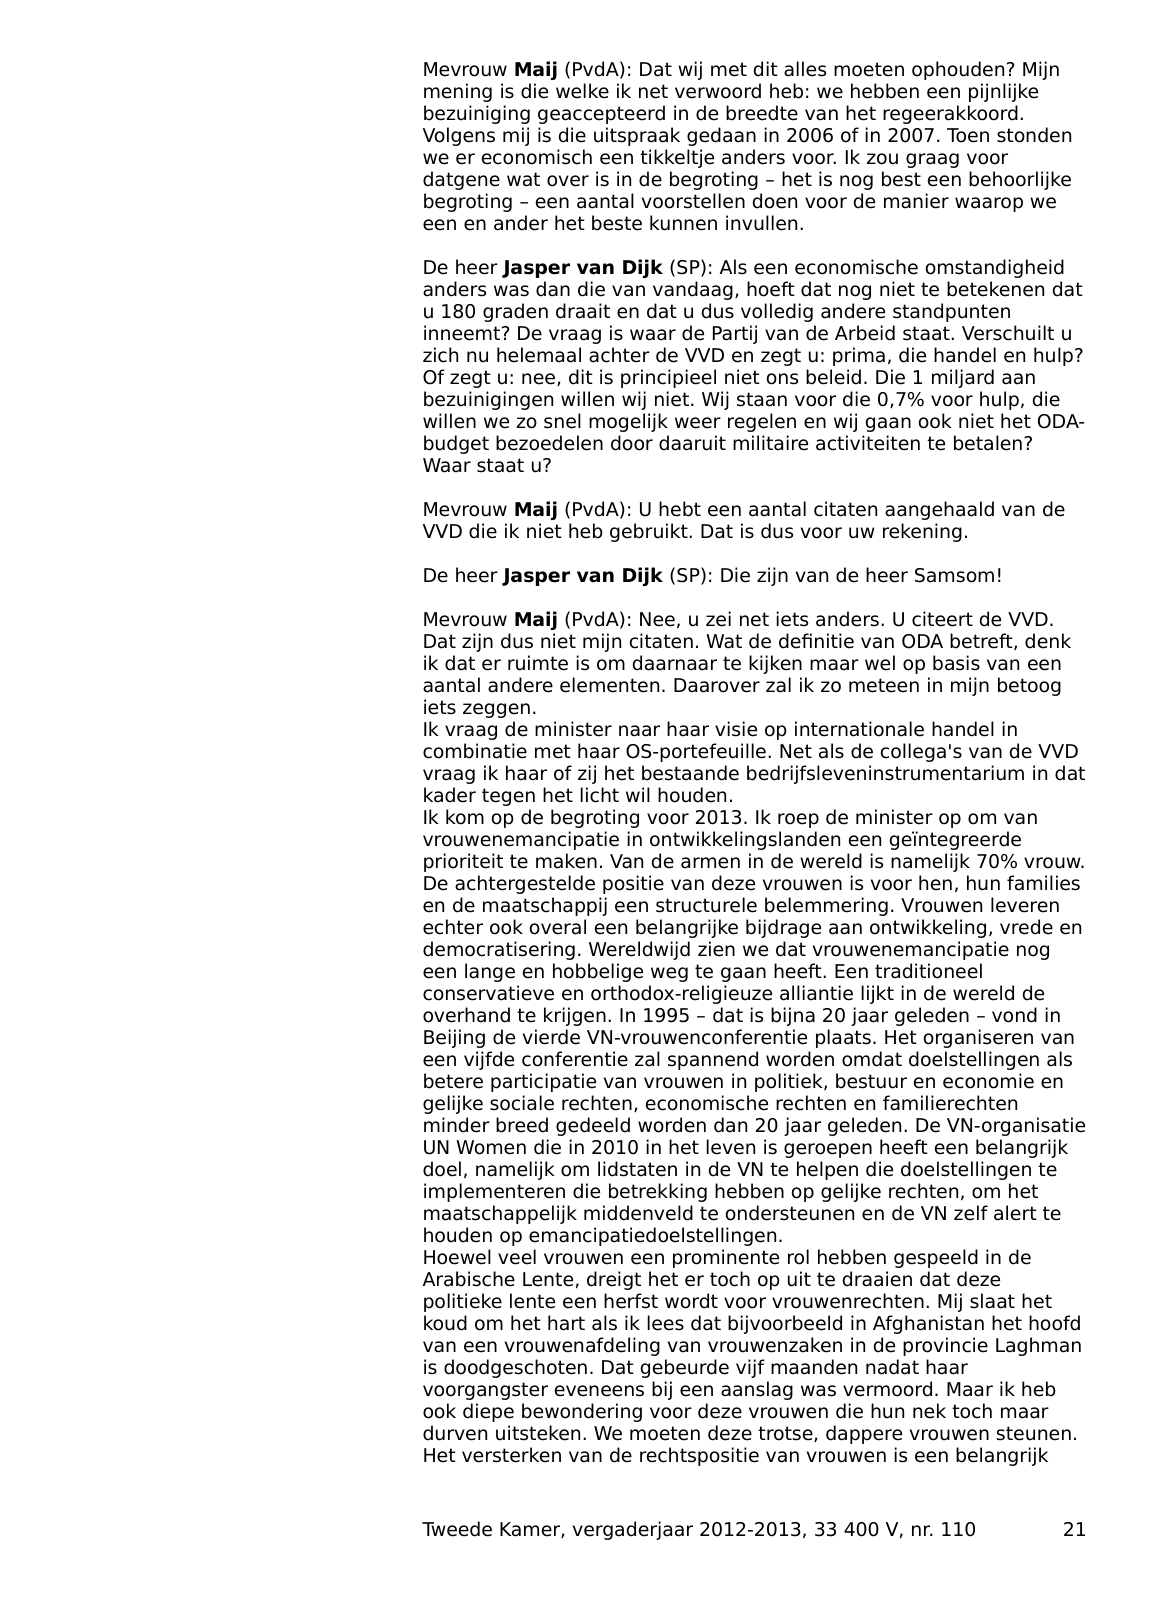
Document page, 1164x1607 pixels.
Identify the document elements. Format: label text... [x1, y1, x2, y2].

text Mevrouw Maij (PvdA): U hebt een aantal citaten aangehaald van de VVD die ik niet heb gebruikt. Dat is dus voor uw rekening. [422, 499, 1087, 543]
text De heer Jasper van Dijk (SP): Als een economische omstandigheid anders was dan die van vandaag, hoeft dat nog niet te betekenen dat u 180 graden draait en dat u dus volledig andere standpunten inneemt? De vraag is waar de Partij van de Arbeid staat. Verschuilt u zich nu helemaal achter de VVD en zegt u: prima, die handel en hulp? Of zegt u: nee, dit is principieel niet ons beleid. Die 1 miljard aan bezuinigingen willen wij niet. Wij staan voor die 0,7% voor hulp, die willen we zo snel mogelijk weer regelen en wij gaan ook niet het ODA-budget bezoedelen door daaruit militaire activiteiten te betalen? Waar staat u? [422, 257, 1087, 477]
text Ik kom op de begroting voor 2013. Ik roep de minister op om van vrouwenemancipatie in ontwikkelingslanden een geïntegreerde prioriteit te maken. Van de armen in de wereld is namelijk 70% vrouw. De achtergestelde positie van deze vrouwen is voor hen, hun families en de maatschappij een structurele belemmering. Vrouwen leveren echter ook overal een belangrijke bijdrage aan ontwikkeling, vrede en democratisering. Wereldwijd zien we dat vrouwenemancipatie nog een lange en hobbelige weg te gaan heeft. Een traditioneel conservatieve en orthodox-religieuze alliantie lijkt in de wereld de overhand te krijgen. In 1995 – dat is bijna 20 jaar geleden – vond in Beijing de vierde VN-vrouwenconferentie plaats. Het organiseren van een vijfde conferentie zal spannend worden omdat doelstellingen als betere participatie van vrouwen in politiek, bestuur en economie en gelijke sociale rechten, economische rechten en familierechten minder breed gedeeld worden dan 20 jaar geleden. De VN-organisatie UN Women die in 2010 in het leven is geroepen heeft een belangrijk doel, namelijk om lidstaten in de VN te helpen die doelstellingen te implementeren die betrekking hebben op gelijke rechten, om het maatschappelijk middenveld te ondersteunen en de VN zelf alert te houden op emancipatiedoelstellingen. [422, 807, 1087, 1247]
text Ik vraag de minister naar haar visie op internationale handel in combinatie met haar OS-portefeuille. Net als de collega's van de VVD vraag ik haar of zij het bestaande bedrijfsleveninstrumentarium in dat kader tegen het licht wil houden. [422, 719, 1087, 807]
text De heer Jasper van Dijk (SP): Die zijn van de heer Samsom! [422, 565, 1087, 587]
text Mevrouw Maij (PvdA): Nee, u zei net iets anders. U citeert de VVD. Dat zijn dus niet mijn citaten. Wat de definitie van ODA betreft, denk ik dat er ruimte is om daarnaar te kijken maar wel op basis van een aantal andere elementen. Daarover zal ik zo meteen in mijn betoog iets zeggen. [422, 609, 1087, 719]
text Hoewel veel vrouwen een prominente rol hebben gespeeld in de Arabische Lente, dreigt het er toch op uit te draaien dat deze politieke lente een herfst wordt voor vrouwenrechten. Mij slaat het koud om het hart als ik lees dat bijvoorbeeld in Afghanistan het hoofd van een vrouwenafdeling van vrouwenzaken in de provincie Laghman is doodgeschoten. Dat gebeurde vijf maanden nadat haar voorgangster eveneens bij een aanslag was vermoord. Maar ik heb ook diepe bewondering voor deze vrouwen die hun nek toch maar durven uitsteken. We moeten deze trotse, dappere vrouwen steunen. Het versterken van de rechtspositie van vrouwen is een belangrijk [422, 1247, 1087, 1467]
text Mevrouw Maij (PvdA): Dat wij met dit alles moeten ophouden? Mijn mening is die welke ik net verwoord heb: we hebben een pijnlijke bezuiniging geaccepteerd in de breedte van het regeerakkoord. Volgens mij is die uitspraak gedaan in 2006 of in 2007. Toen stonden we er economisch een tikkeltje anders voor. Ik zou graag voor datgene wat over is in de begroting – het is nog best een behoorlijke begroting – een aantal voorstellen doen voor de manier waarop we een en ander het beste kunnen invullen. [422, 59, 1087, 235]
